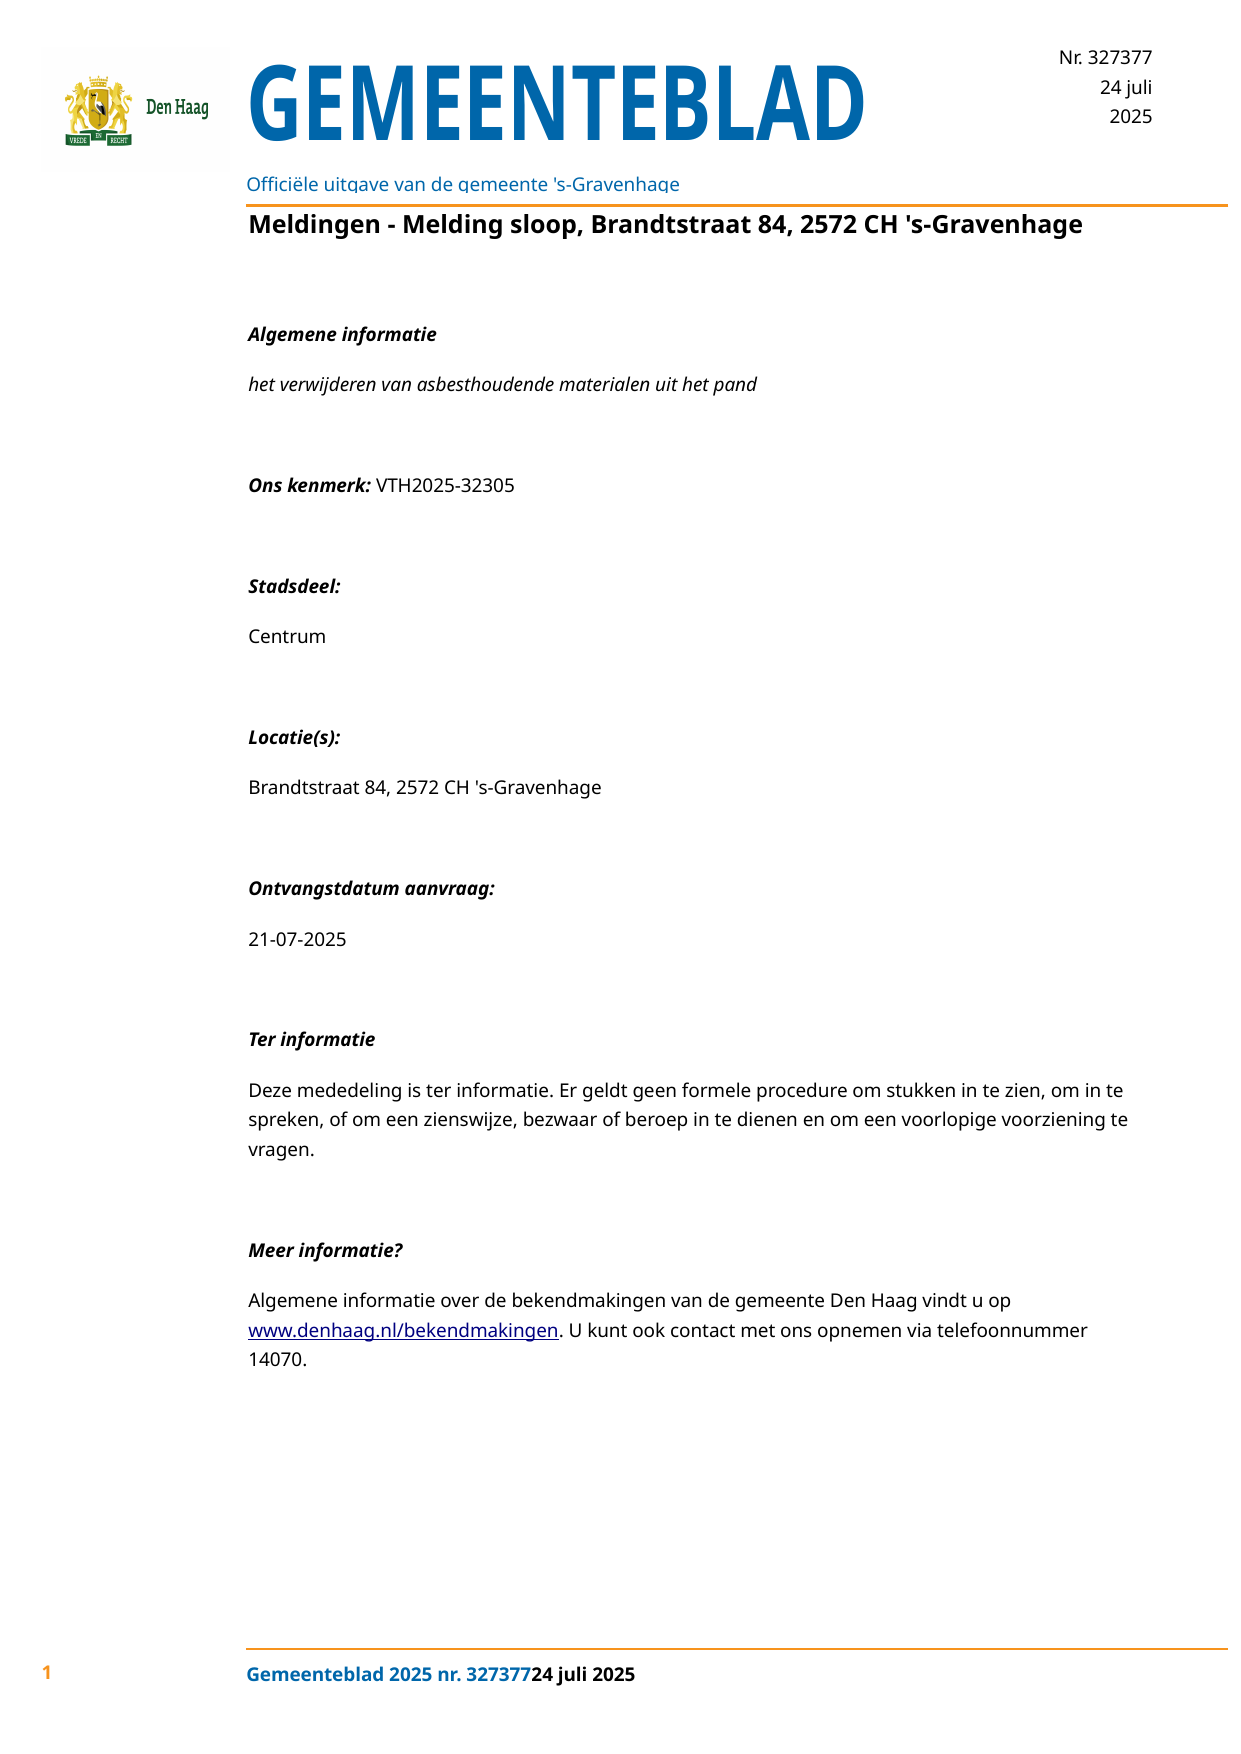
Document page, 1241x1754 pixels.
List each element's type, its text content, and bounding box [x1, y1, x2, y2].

text Deze mededeling is ter informatie. Er geldt geen formele procedure om stukken in te zien, om in te spreken, of om een zienswijze, bezwaar of beroep in te dienen en om een voorlopige voorziening te vragen. [248, 1077, 1152, 1162]
picture [41, 47, 231, 172]
text Ontvangstdatum aanvraag: [248, 875, 1152, 901]
text Algemene informatie over de bekendmakingen van de gemeente Den Haag vindt u op www.denhaag.nl/bekendmakingen. U kunt ook contact met ons opnemen via telefoonnummer 14070. [248, 1287, 1152, 1372]
text Brandtstraat 84, 2572 CH 's-Gravenhage [248, 774, 1152, 800]
text Meer informatie? [248, 1237, 1152, 1263]
text Algemene informatie [248, 321, 1152, 346]
text Centrum [248, 623, 1152, 649]
text Stadsdeel: [248, 573, 1152, 598]
text Ons kenmerk: VTH2025-32305 [248, 472, 1152, 498]
text Locatie(s): [248, 724, 1152, 750]
text het verwijderen van asbesthoudende materialen uit het pand [248, 371, 1152, 397]
text 21-07-2025 [248, 926, 1152, 951]
text Meldingen - Melding sloop, Brandtstraat 84, 2572 CH 's-Gravenhage [248, 207, 1152, 241]
text Ter informatie [248, 1027, 1152, 1052]
